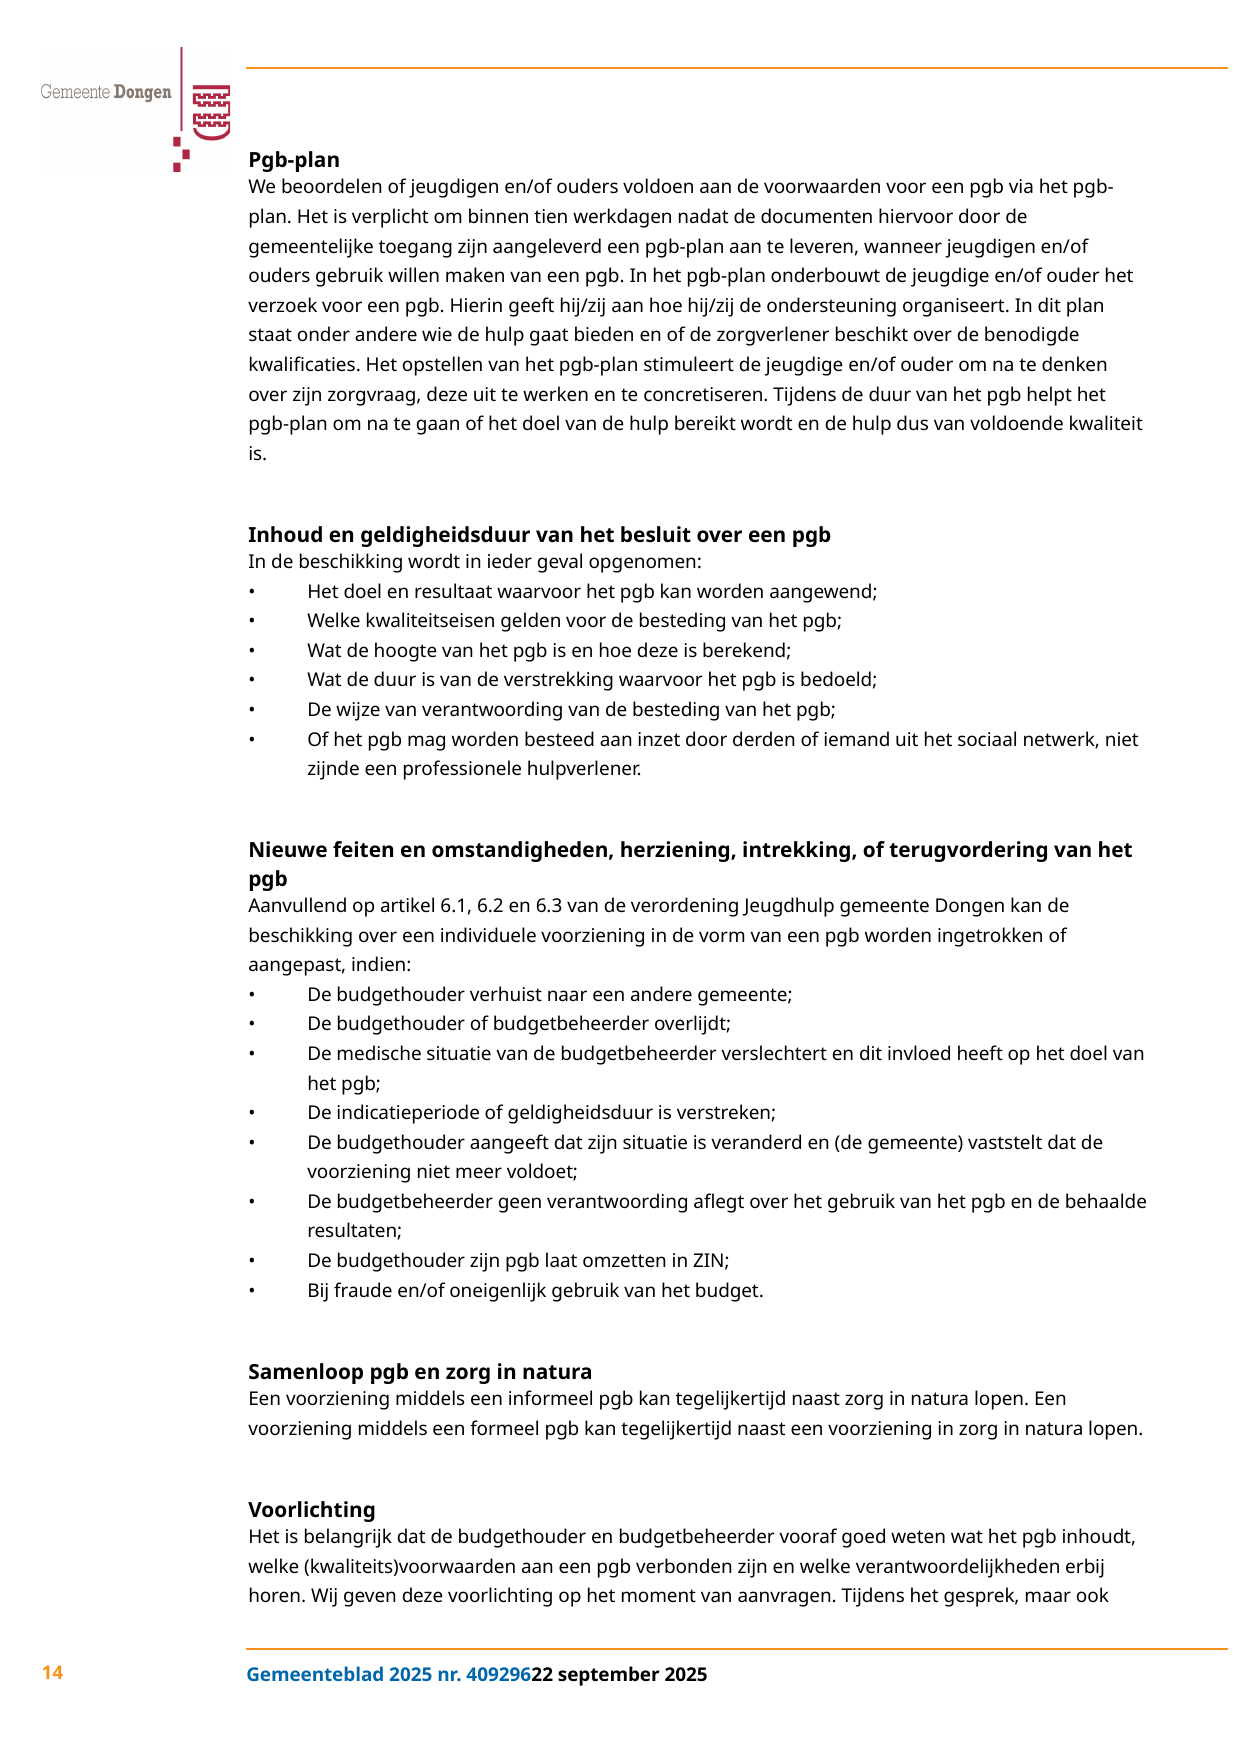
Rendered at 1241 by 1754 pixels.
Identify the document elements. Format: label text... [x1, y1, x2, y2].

text In de beschikking wordt in ieder geval opgenomen: [248, 548, 1152, 574]
list Welke kwaliteitseisen gelden voor de besteding van het pgb; [248, 607, 1152, 633]
text Een voorziening middels een informeel pgb kan tegelijkertijd naast zorg in natura lopen. Een voorziening middels een formeel pgb kan tegelijkertijd naast een voorziening in zorg in natura lopen. [248, 1385, 1152, 1441]
picture [41, 47, 231, 172]
text Het is belangrijk dat de budgethouder en budgetbeheerder vooraf goed weten wat het pgb inhoudt, welke (kwaliteits)voorwaarden aan een pgb verbonden zijn en welke verantwoordelijkheden erbij horen. Wij geven deze voorlichting op het moment van aanvragen. Tijdens het gesprek, maar ook [248, 1523, 1152, 1608]
list Of het pgb mag worden besteed aan inzet door derden of iemand uit het sociaal netwerk, niet zijnde een professionele hulpverlener. [248, 726, 1152, 781]
text Samenloop pgb en zorg in natura [248, 1357, 1152, 1385]
text We beoordelen of jeugdigen en/of ouders voldoen aan de voorwaarden voor een pgb via het pgb-plan. Het is verplicht om binnen tien werkdagen nadat de documenten hiervoor door de gemeentelijke toegang zijn aangeleverd een pgb-plan aan te leveren, wanneer jeugdigen en/of ouders gebruik willen maken van een pgb. In het pgb-plan onderbouwt de jeugdige en/of ouder het verzoek voor een pgb. Hierin geeft hij/zij aan hoe hij/zij de ondersteuning organiseert. In dit plan staat onder andere wie de hulp gaat bieden en of de zorgverlener beschikt over de benodigde kwalificaties. Het opstellen van het pgb-plan stimuleert de jeugdige en/of ouder om na te denken over zijn zorgvraag, deze uit te werken en te concretiseren. Tijdens de duur van het pgb helpt het pgb-plan om na te gaan of het doel van de hulp bereikt wordt en de hulp dus van voldoende kwaliteit is. [248, 174, 1152, 466]
list Het doel en resultaat waarvoor het pgb kan worden aangewend; [248, 578, 1152, 604]
text Voorlichting [248, 1495, 1152, 1523]
list De budgethouder of budgetbeheerder overlijdt; [248, 1011, 1152, 1036]
text Nieuwe feiten en omstandigheden, herziening, intrekking, of terugvordering van het pgb [248, 835, 1152, 892]
text Pgb-plan [248, 145, 1152, 174]
list De budgethouder aangeeft dat zijn situatie is veranderd en (de gemeente) vaststelt dat de voorziening niet meer voldoet; [248, 1129, 1152, 1184]
list De indicatieperiode of geldigheidsduur is verstreken; [248, 1099, 1152, 1125]
list De budgetbeheerder geen verantwoording aflegt over het gebruik van het pgb en de behaalde resultaten; [248, 1188, 1152, 1243]
text Inhoud en geldigheidsduur van het besluit over een pgb [248, 520, 1152, 548]
list De medische situatie van de budgetbeheerder verslechtert en dit invloed heeft op het doel van het pgb; [248, 1040, 1152, 1096]
list De budgethouder zijn pgb laat omzetten in ZIN; [248, 1247, 1152, 1273]
text Aanvullend op artikel 6.1, 6.2 en 6.3 van de verordening Jeugdhulp gemeente Dongen kan de beschikking over een individuele voorziening in de vorm van een pgb worden ingetrokken of aangepast, indien: [248, 892, 1152, 977]
list Wat de hoogte van het pgb is en hoe deze is berekend; [248, 637, 1152, 663]
list De wijze van verantwoording van de besteding van het pgb; [248, 696, 1152, 722]
list Bij fraude en/of oneigenlijk gebruik van het budget. [248, 1277, 1152, 1303]
list De budgethouder verhuist naar een andere gemeente; [248, 981, 1152, 1007]
list Wat de duur is van de verstrekking waarvoor het pgb is bedoeld; [248, 667, 1152, 692]
